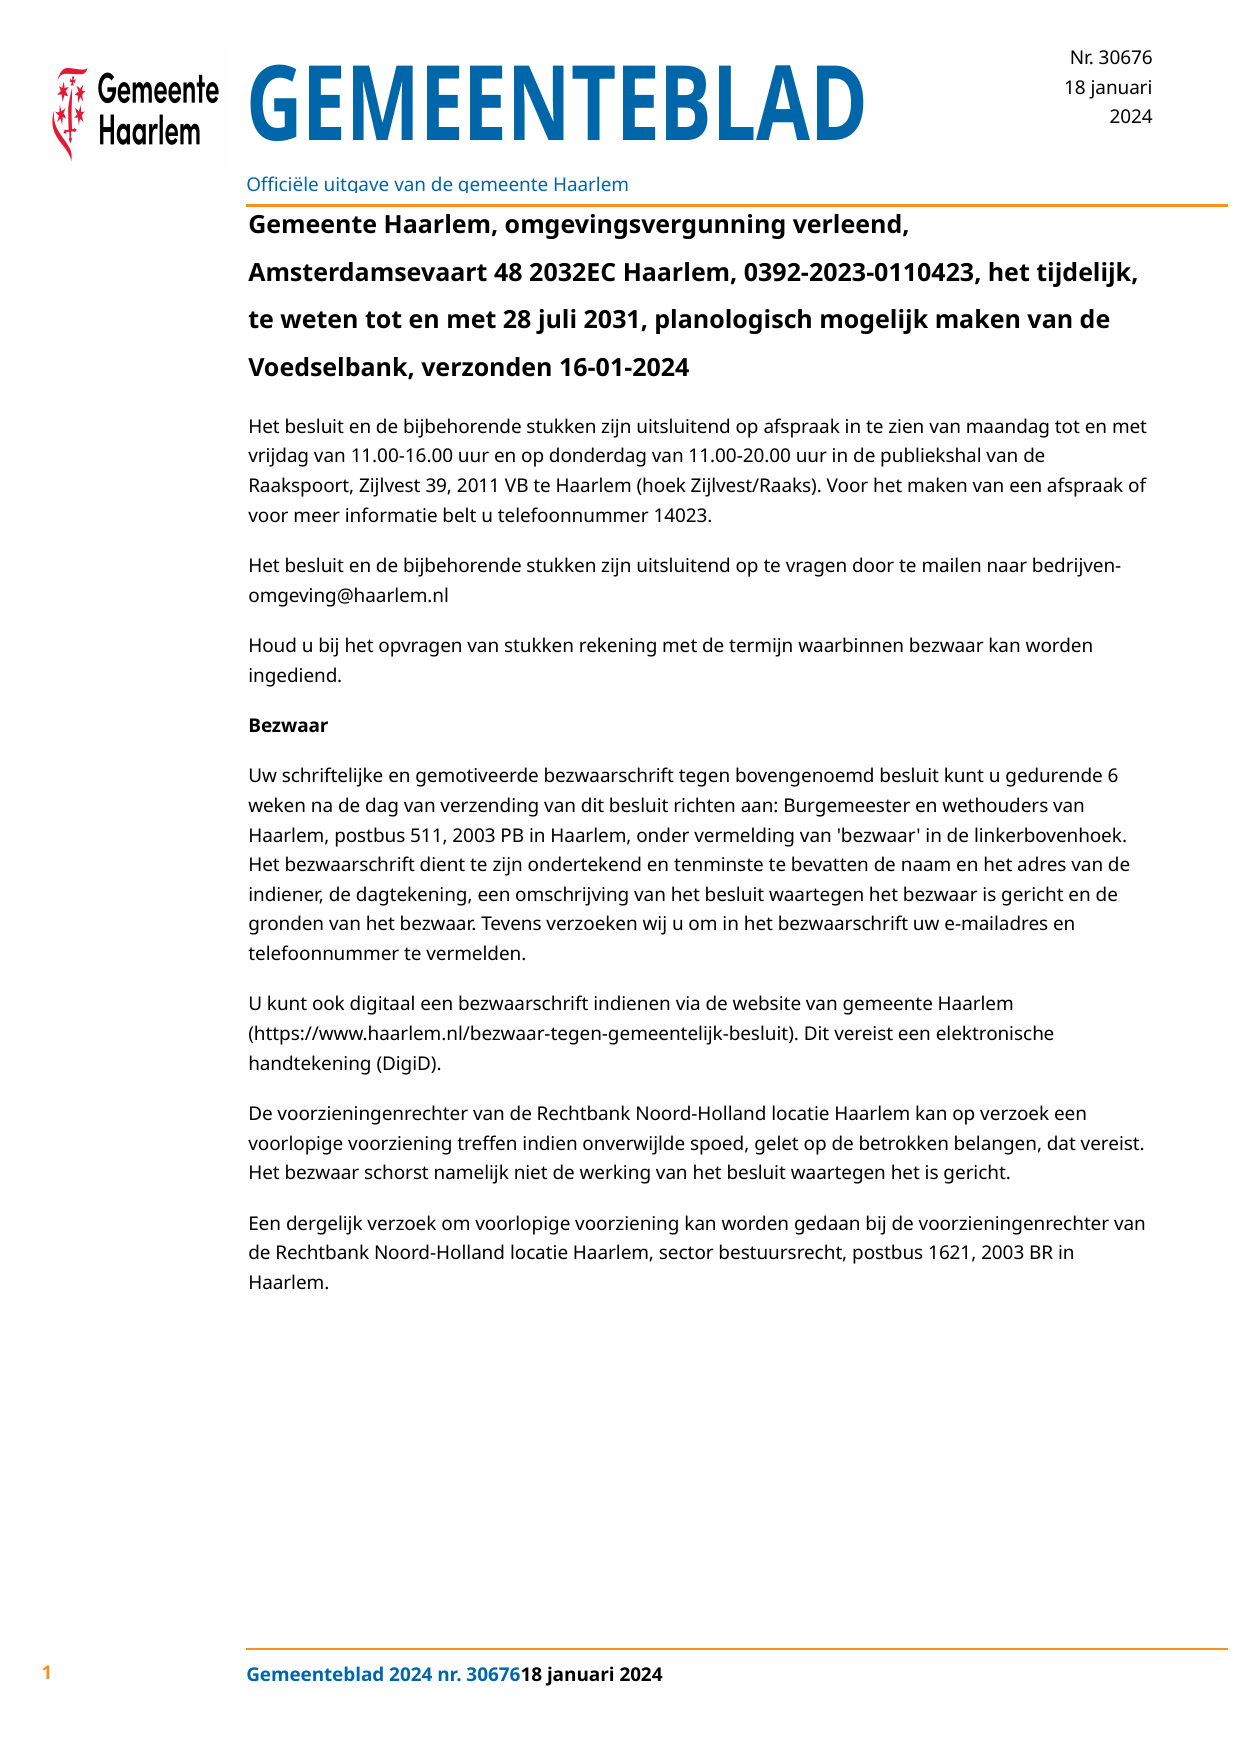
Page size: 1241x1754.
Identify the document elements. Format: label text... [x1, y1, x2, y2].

text Bezwaar [248, 712, 1152, 738]
text Het besluit en de bijbehorende stukken zijn uitsluitend op te vragen door te mailen naar bedrijven-omgeving@haarlem.nl [248, 552, 1152, 608]
text De voorzieningenrechter van de Rechtbank Noord-Holland locatie Haarlem kan op verzoek een voorlopige voorziening treffen indien onverwijlde spoed, gelet op de betrokken belangen, dat vereist. Het bezwaar schorst namelijk niet de werking van het besluit waartegen het is gericht. [248, 1100, 1152, 1185]
picture [41, 47, 231, 172]
text U kunt ook digitaal een bezwaarschrift indienen via de website van gemeente Haarlem (https://www.haarlem.nl/bezwaar-tegen-gemeentelijk-besluit). Dit vereist een elektronische handtekening (DigiD). [248, 991, 1152, 1076]
text Het besluit en de bijbehorende stukken zijn uitsluitend op afspraak in te zien van maandag tot en met vrijdag van 11.00-16.00 uur en op donderdag van 11.00-20.00 uur in de publiekshal van de Raakspoort, Zijlvest 39, 2011 VB te Haarlem (hoek Zijlvest/Raaks). Voor het maken van een afspraak of voor meer informatie belt u telefoonnummer 14023. [248, 413, 1152, 528]
text Houd u bij het opvragen van stukken rekening met de termijn waarbinnen bezwaar kan worden ingediend. [248, 632, 1152, 688]
text Gemeente Haarlem, omgevingsvergunning verleend, Amsterdamsevaart 48 2032EC Haarlem, 0392-2023-0110423, het tijdelijk, te weten tot en met 28 juli 2031, planologisch mogelijk maken van de Voedselbank, verzonden 16-01-2024 [248, 207, 1152, 384]
text Een dergelijk verzoek om voorlopige voorziening kan worden gedaan bij de voorzieningenrechter van de Rechtbank Noord-Holland locatie Haarlem, sector bestuursrecht, postbus 1621, 2003 BR in Haarlem. [248, 1210, 1152, 1295]
text Uw schriftelijke en gemotiveerde bezwaarschrift tegen bovengenoemd besluit kunt u gedurende 6 weken na de dag van verzending van dit besluit richten aan: Burgemeester en wethouders van Haarlem, postbus 511, 2003 PB in Haarlem, onder vermelding van 'bezwaar' in de linkerbovenhoek. Het bezwaarschrift dient te zijn ondertekend en tenminste te bevatten de naam en het adres van de indiener, de dagtekening, een omschrijving van het besluit waartegen het bezwaar is gericht en de gronden van het bezwaar. Tevens verzoeken wij u om in het bezwaarschrift uw e-mailadres en telefoonnummer te vermelden. [248, 763, 1152, 966]
